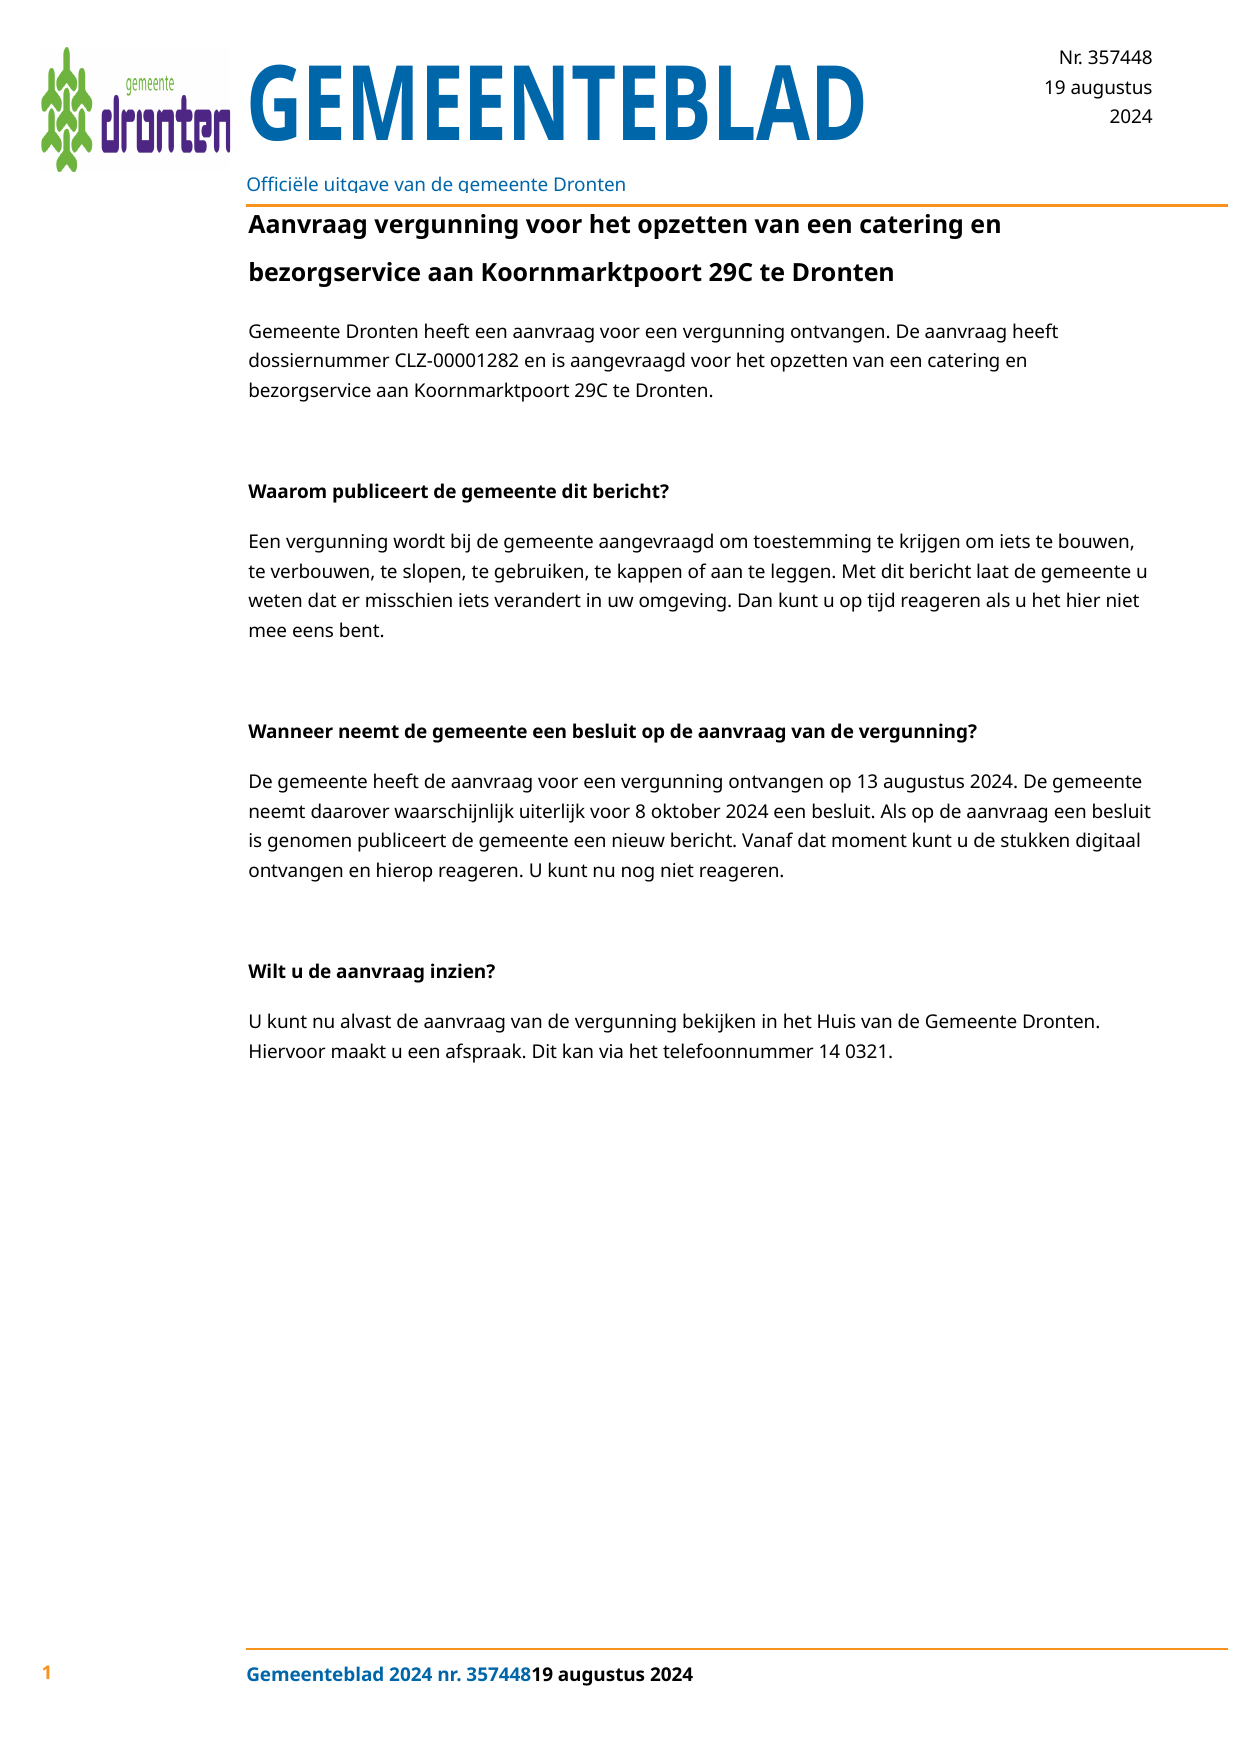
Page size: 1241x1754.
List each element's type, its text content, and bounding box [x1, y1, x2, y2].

text Gemeente Dronten heeft een aanvraag voor een vergunning ontvangen. De aanvraag heeft dossiernummer CLZ-00001282 en is aangevraagd voor het opzetten van een catering en bezorgservice aan Koornmarktpoort 29C te Dronten. [248, 318, 1152, 403]
text Wanneer neemt de gemeente een besluit op de aanvraag van de vergunning? [248, 718, 1152, 744]
text De gemeente heeft de aanvraag voor een vergunning ontvangen op 13 augustus 2024. De gemeente neemt daarover waarschijnlijk uiterlijk voor 8 oktober 2024 een besluit. Als op de aanvraag een besluit is genomen publiceert de gemeente een nieuw bericht. Vanaf dat moment kunt u de stukken digitaal ontvangen en hierop reageren. U kunt nu nog niet reageren. [248, 768, 1152, 883]
text Een vergunning wordt bij de gemeente aangevraagd om toestemming te krijgen om iets te bouwen, te verbouwen, te slopen, te gebruiken, te kappen of aan te leggen. Met dit bericht laat de gemeente u weten dat er misschien iets verandert in uw omgeving. Dan kunt u op tijd reageren als u het hier niet mee eens bent. [248, 528, 1152, 643]
text Wilt u de aanvraag inzien? [248, 958, 1152, 984]
text U kunt nu alvast de aanvraag van de vergunning bekijken in het Huis van de Gemeente Dronten. Hiervoor maakt u een afspraak. Dit kan via het telefoonnummer 14 0321. [248, 1008, 1152, 1064]
text Waarom publiceert de gemeente dit bericht? [248, 478, 1152, 504]
picture [41, 47, 231, 172]
text Aanvraag vergunning voor het opzetten van een catering en bezorgservice aan Koornmarktpoort 29C te Dronten [248, 207, 1152, 288]
